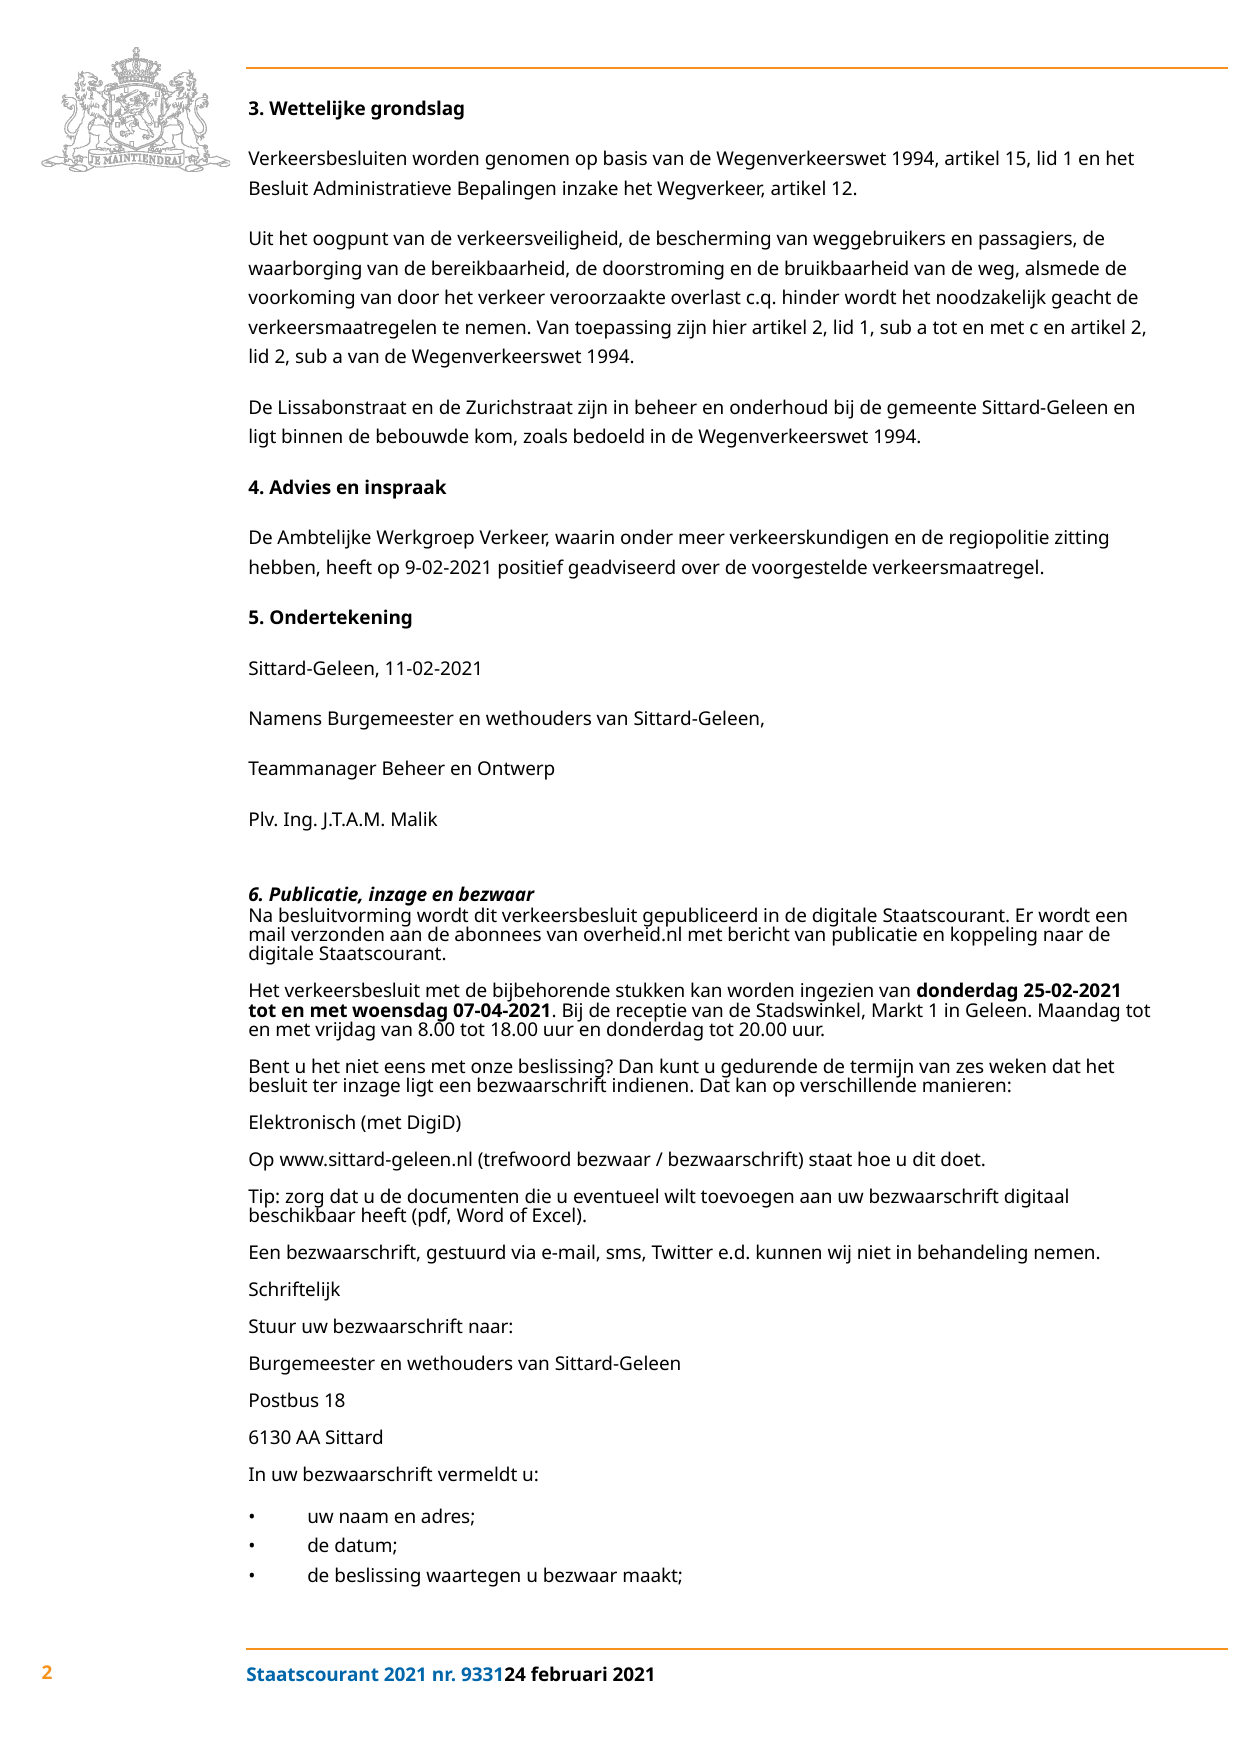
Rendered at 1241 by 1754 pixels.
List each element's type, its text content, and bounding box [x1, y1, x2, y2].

text 6. Publicatie, inzage en bezwaar [248, 881, 1152, 907]
text Schriftelijk [248, 1281, 1152, 1301]
text Na besluitvorming wordt dit verkeersbesluit gepubliceerd in de digitale Staatscourant. Er wordt een mail verzonden aan de abonnees van overheid.nl met bericht van publicatie en koppeling naar de digitale Staatscourant. [248, 907, 1152, 964]
text Stuur uw bezwaarschrift naar: [248, 1318, 1152, 1337]
text Op www.sittard-geleen.nl (trefwoord bezwaar / bezwaarschrift) staat hoe u dit doet. [248, 1151, 1152, 1170]
text 6130 AA Sittard [248, 1429, 1152, 1448]
list de datum; [248, 1533, 1152, 1558]
text Burgemeester en wethouders van Sittard-Geleen [248, 1355, 1152, 1374]
text Elektronisch (met DigiD) [248, 1114, 1152, 1133]
text 4. Advies en inspraak [248, 474, 1152, 500]
text Tip: zorg dat u de documenten die u eventueel wilt toevoegen aan uw bezwaarschrift digitaal beschikbaar heeft (pdf, Word of Excel). [248, 1188, 1152, 1227]
text In uw bezwaarschrift vermeldt u: [248, 1466, 1152, 1485]
text De Lissabonstraat en de Zurichstraat zijn in beheer en onderhoud bij de gemeente Sittard-Geleen en ligt binnen de bebouwde kom, zoals bedoeld in de Wegenverkeerswet 1994. [248, 394, 1152, 449]
text Het verkeersbesluit met de bijbehorende stukken kan worden ingezien van donderdag 25-02-2021 tot en met woensdag 07-04-2021. Bij de receptie van de Stadswinkel, Markt 1 in Geleen. Maandag tot en met vrijdag van 8.00 tot 18.00 uur en donderdag tot 20.00 uur. [248, 982, 1152, 1040]
text Teammanager Beheer en Ontwerp [248, 756, 1152, 781]
list uw naam en adres; [248, 1503, 1152, 1529]
picture [41, 47, 231, 172]
text Bent u het niet eens met onze beslissing? Dan kunt u gedurende de termijn van zes weken dat het besluit ter inzage ligt een bezwaarschrift indienen. Dat kan op verschillende manieren: [248, 1058, 1152, 1096]
text Verkeersbesluiten worden genomen op basis van de Wegenverkeerswet 1994, artikel 15, lid 1 en het Besluit Administratieve Bepalingen inzake het Wegverkeer, artikel 12. [248, 145, 1152, 201]
text 5. Ondertekening [248, 604, 1152, 630]
text De Ambtelijke Werkgroep Verkeer, waarin onder meer verkeerskundigen en de regiopolitie zitting hebben, heeft op 9-02-2021 positief geadviseerd over de voorgestelde verkeersmaatregel. [248, 524, 1152, 580]
text Sittard-Geleen, 11-02-2021 [248, 655, 1152, 681]
text Een bezwaarschrift, gestuurd via e-mail, sms, Twitter e.d. kunnen wij niet in behandeling nemen. [248, 1244, 1152, 1263]
text Postbus 18 [248, 1392, 1152, 1411]
text Uit het oogpunt van de verkeersveiligheid, de bescherming van weggebruikers en passagiers, de waarborging van de bereikbaarheid, de doorstroming en de bruikbaarheid van de weg, alsmede de voorkoming van door het verkeer veroorzaakte overlast c.q. hinder wordt het noodzakelijk geacht de verkeersmaatregelen te nemen. Van toepassing zijn hier artikel 2, lid 1, sub a tot en met c en artikel 2, lid 2, sub a van de Wegenverkeerswet 1994. [248, 225, 1152, 369]
text Plv. Ing. J.T.A.M. Malik [248, 806, 1152, 832]
text 3. Wettelijke grondslag [248, 95, 1152, 121]
text Namens Burgemeester en wethouders van Sittard-Geleen, [248, 705, 1152, 731]
list de beslissing waartegen u bezwaar maakt; [248, 1562, 1152, 1588]
